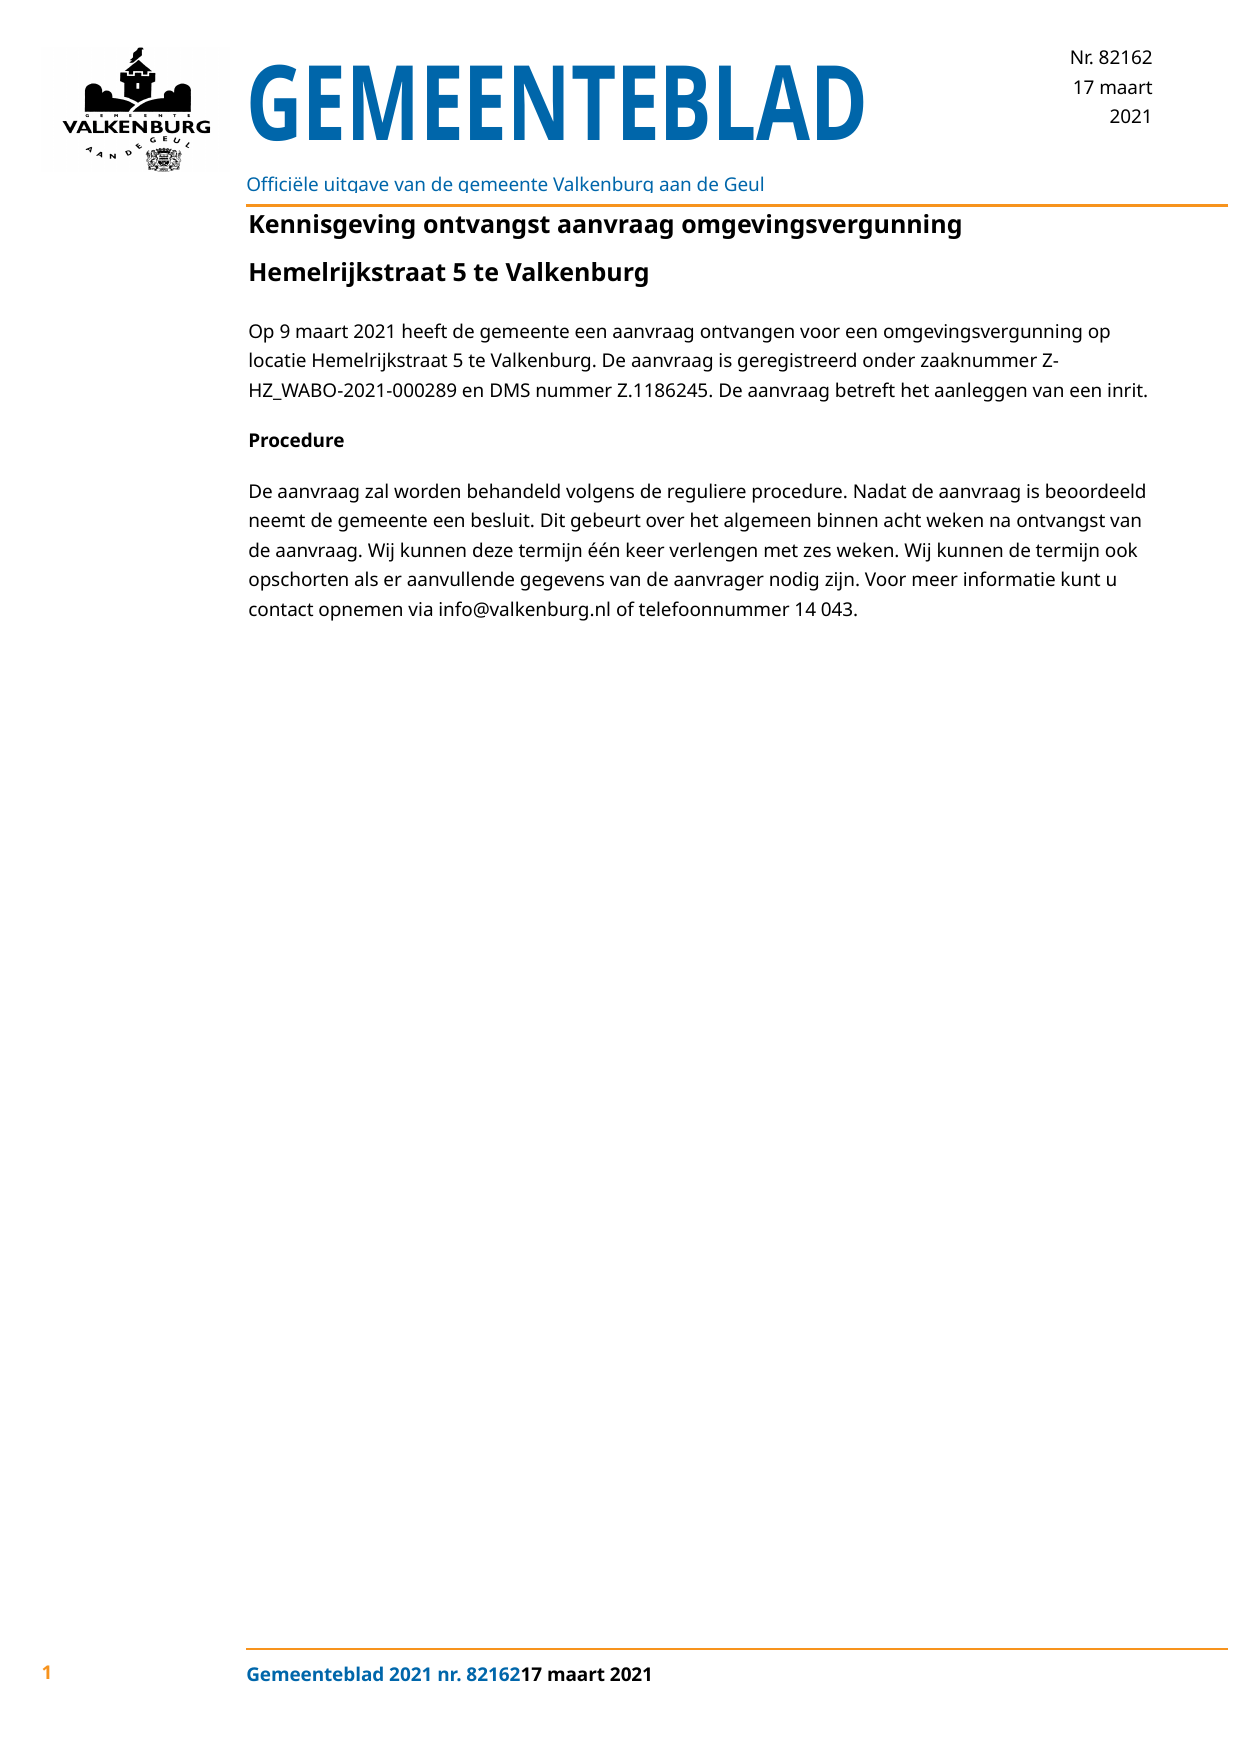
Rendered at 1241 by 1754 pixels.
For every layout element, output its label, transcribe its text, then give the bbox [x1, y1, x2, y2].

picture [41, 47, 231, 172]
text De aanvraag zal worden behandeld volgens de reguliere procedure. Nadat de aanvraag is beoordeeld neemt de gemeente een besluit. Dit gebeurt over het algemeen binnen acht weken na ontvangst van de aanvraag. Wij kunnen deze termijn één keer verlengen met zes weken. Wij kunnen de termijn ook opschorten als er aanvullende gegevens van de aanvrager nodig zijn. Voor meer informatie kunt u contact opnemen via info@valkenburg.nl of telefoonnummer 14 043. [248, 478, 1152, 622]
text Kennisgeving ontvangst aanvraag omgevingsvergunning Hemelrijkstraat 5 te Valkenburg [248, 207, 1152, 288]
text Op 9 maart 2021 heeft de gemeente een aanvraag ontvangen voor een omgevingsvergunning op locatie Hemelrijkstraat 5 te Valkenburg. De aanvraag is geregistreerd onder zaaknummer Z-HZ_WABO-2021-000289 en DMS nummer Z.1186245. De aanvraag betreft het aanleggen van een inrit. [248, 318, 1152, 403]
text Procedure [248, 427, 1152, 453]
